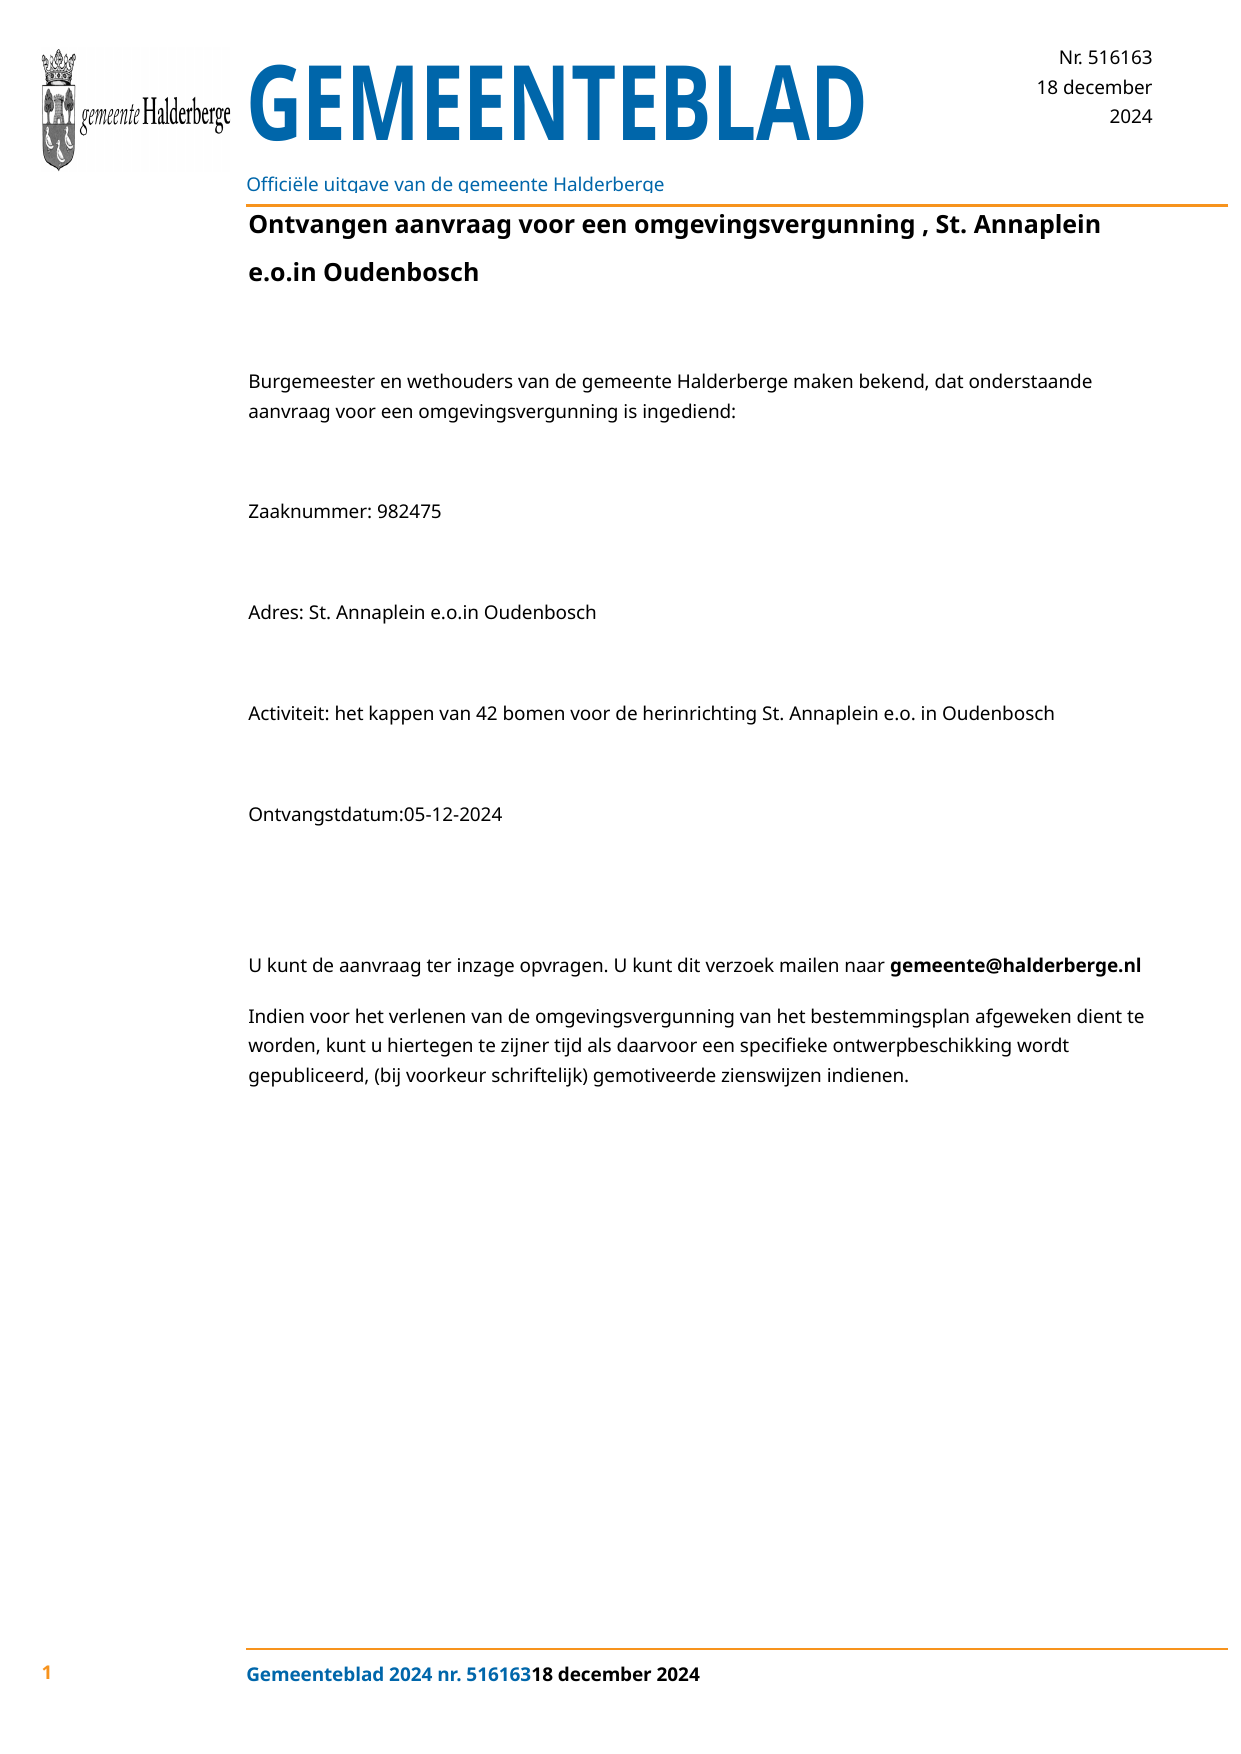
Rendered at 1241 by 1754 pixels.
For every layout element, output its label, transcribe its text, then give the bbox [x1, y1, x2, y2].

text Adres: St. Annaplein e.o.in Oudenbosch [248, 599, 1152, 625]
text Zaaknummer: 982475 [248, 499, 1152, 524]
text Indien voor het verlenen van de omgevingsvergunning van het bestemmingsplan afgeweken dient te worden, kunt u hiertegen te zijner tijd als daarvoor een specifieke ontwerpbeschikking wordt gepubliceerd, (bij voorkeur schriftelijk) gemotiveerde zienswijzen indienen. [248, 1003, 1152, 1088]
text Activiteit: het kappen van 42 bomen voor de herinrichting St. Annaplein e.o. in Oudenbosch [248, 700, 1152, 726]
text Ontvangen aanvraag voor een omgevingsvergunning , St. Annaplein e.o.in Oudenbosch [248, 207, 1152, 288]
picture [41, 47, 231, 172]
text Burgemeester en wethouders van de gemeente Halderberge maken bekend, dat onderstaande aanvraag voor een omgevingsvergunning is ingediend: [248, 368, 1152, 424]
text U kunt de aanvraag ter inzage opvragen. U kunt dit verzoek mailen naar gemeente@halderberge.nl [248, 952, 1152, 978]
text Ontvangstdatum:05-12-2024 [248, 801, 1152, 827]
